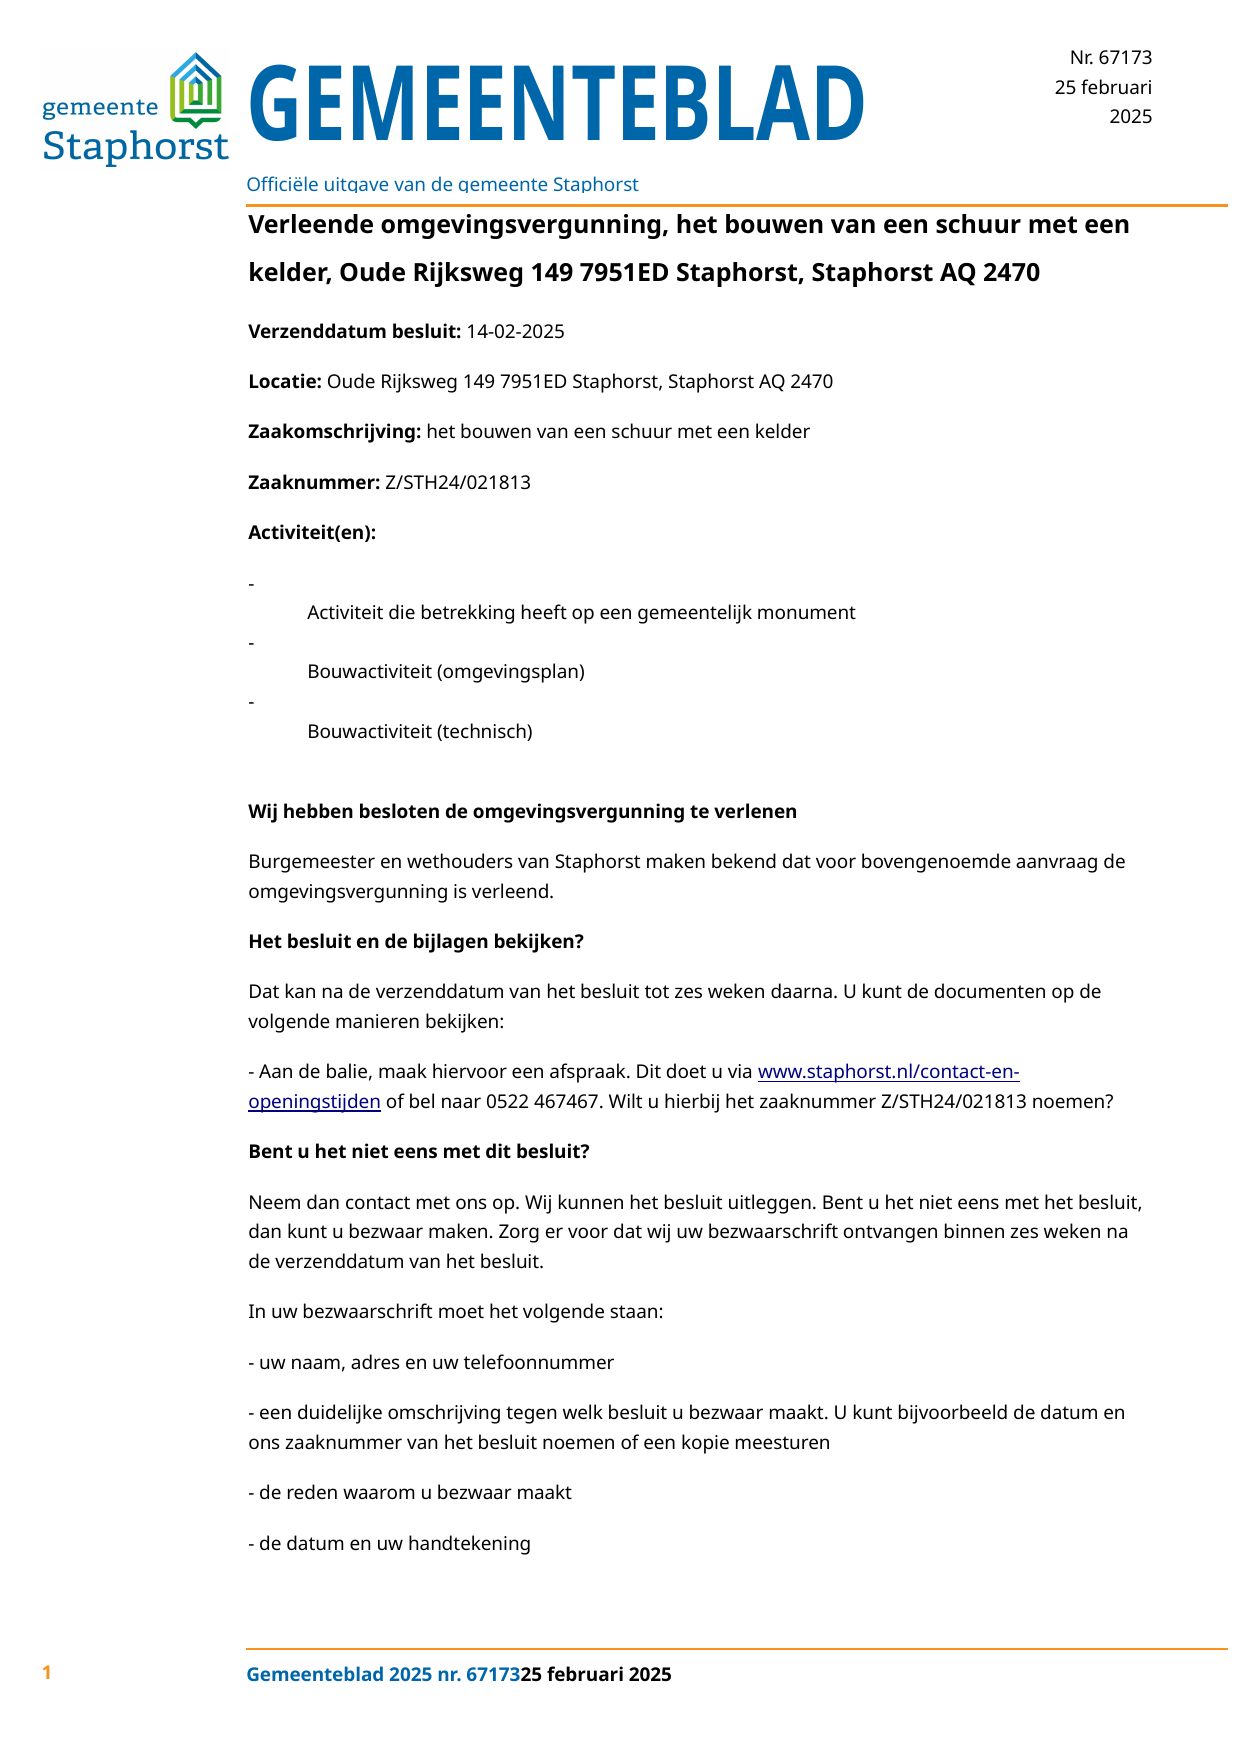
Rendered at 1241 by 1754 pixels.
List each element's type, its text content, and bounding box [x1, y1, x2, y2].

list Bouwactiviteit (omgevingsplan) [248, 659, 1152, 684]
text - de datum en uw handtekening [248, 1530, 1152, 1556]
list Activiteit die betrekking heeft op een gemeentelijk monument [248, 599, 1152, 625]
picture [41, 47, 231, 172]
text Zaaknummer: Z/STH24/021813 [248, 469, 1152, 495]
text Verzenddatum besluit: 14-02-2025 [248, 318, 1152, 344]
text - de reden waarom u bezwaar maakt [248, 1479, 1152, 1505]
text In uw bezwaarschrift moet het volgende staan: [248, 1299, 1152, 1324]
text Wij hebben besloten de omgevingsvergunning te verlenen [248, 798, 1152, 824]
list Bouwactiviteit (technisch) [248, 718, 1152, 744]
text - Aan de balie, maak hiervoor een afspraak. Dit doet u via www.staphorst.nl/contact-en-openingstijden of bel naar 0522 467467. Wilt u hierbij het zaaknummer Z/STH24/021813 noemen? [248, 1059, 1152, 1114]
text Bent u het niet eens met dit besluit? [248, 1139, 1152, 1164]
text Neem dan contact met ons op. Wij kunnen het besluit uitleggen. Bent u het niet eens met het besluit, dan kunt u bezwaar maken. Zorg er voor dat wij uw bezwaarschrift ontvangen binnen zes weken na de verzenddatum van het besluit. [248, 1189, 1152, 1274]
text Dat kan na de verzenddatum van het besluit tot zes weken daarna. U kunt de documenten op de volgende manieren bekijken: [248, 979, 1152, 1034]
text Activiteit(en): [248, 519, 1152, 545]
text - uw naam, adres en uw telefoonnummer [248, 1349, 1152, 1375]
text Het besluit en de bijlagen bekijken? [248, 928, 1152, 954]
text Burgemeester en wethouders van Staphorst maken bekend dat voor bovengenoemde aanvraag de omgevingsvergunning is verleend. [248, 848, 1152, 904]
text - een duidelijke omschrijving tegen welk besluit u bezwaar maakt. U kunt bijvoorbeeld de datum en ons zaaknummer van het besluit noemen of een kopie meesturen [248, 1399, 1152, 1455]
text Verleende omgevingsvergunning, het bouwen van een schuur met een kelder, Oude Rijksweg 149 7951ED Staphorst, Staphorst AQ 2470 [248, 207, 1152, 288]
text Zaakomschrijving: het bouwen van een schuur met een kelder [248, 419, 1152, 444]
text Locatie: Oude Rijksweg 149 7951ED Staphorst, Staphorst AQ 2470 [248, 368, 1152, 394]
